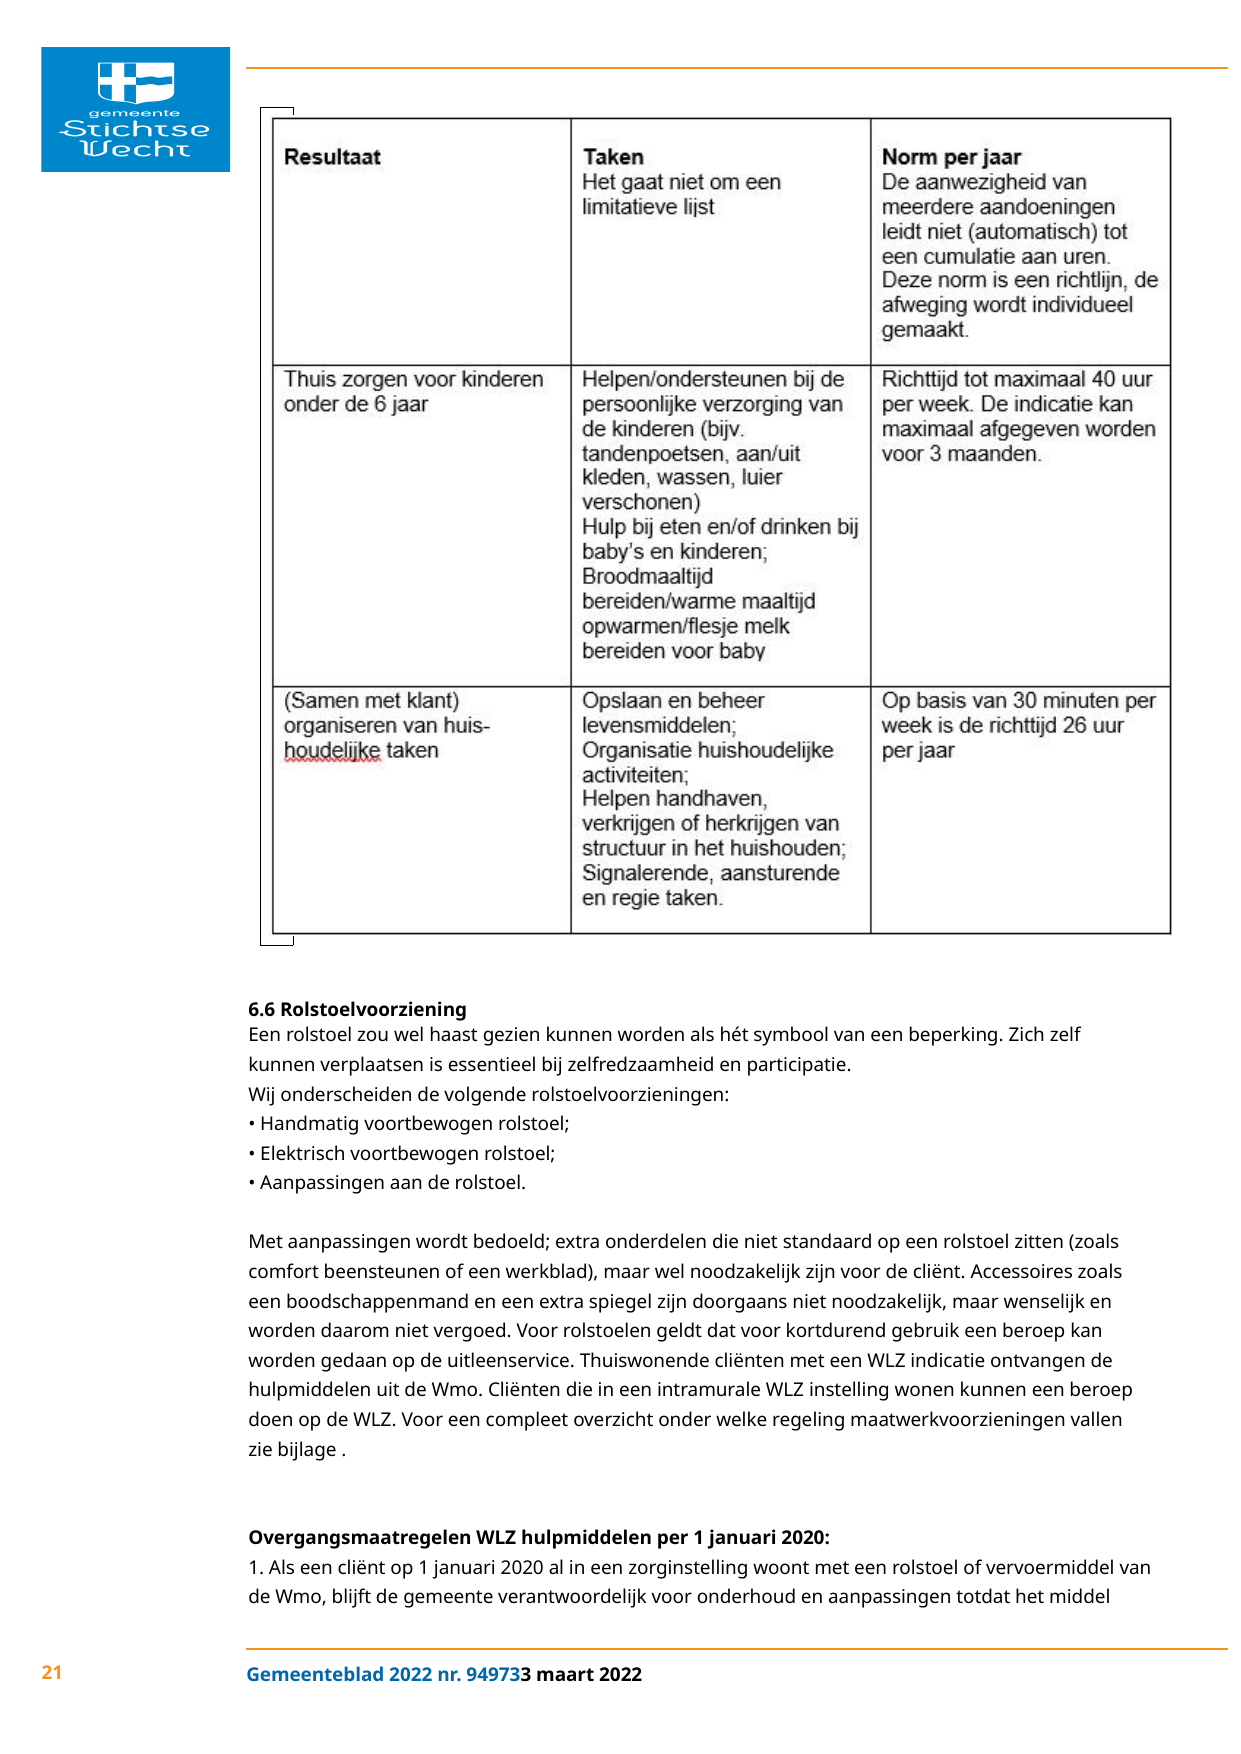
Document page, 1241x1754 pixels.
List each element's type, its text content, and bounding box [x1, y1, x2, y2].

picture [268, 115, 1173, 936]
text • Aanpassingen aan de rolstoel. [248, 1169, 1152, 1195]
text 1. Als een cliënt op 1 januari 2020 al in een zorginstelling woont met een rolstoel of vervoermiddel van de Wmo, blijft de gemeente verantwoordelijk voor onderhoud en aanpassingen totdat het middel [248, 1554, 1152, 1609]
text 6.6 Rolstoelvoorziening [248, 996, 1152, 1022]
picture [99, 63, 135, 101]
picture [137, 63, 174, 103]
text Een rolstoel zou wel haast gezien kunnen worden als hét symbool van een beperking. Zich zelf kunnen verplaatsen is essentieel bij zelfredzaamheid en participatie. [248, 1022, 1152, 1077]
text Met aanpassingen wordt bedoeld; extra onderdelen die niet standaard op een rolstoel zitten (zoals comfort beensteunen of een werkblad), maar wel noodzakelijk zijn voor de cliënt. Accessoires zoals een boodschappenmand en een extra spiegel zijn doorgaans niet noodzakelijk, maar wenselijk en worden daarom niet vergoed. Voor rolstoelen geldt dat voor kortdurend gebruik een beroep kan worden gedaan op de uitleenservice. Thuiswonende cliënten met een WLZ indicatie ontvangen de hulpmiddelen uit de Wmo. Cliënten die in een intramurale WLZ instelling wonen kunnen een beroep doen op de WLZ. Voor een compleet overzicht onder welke regeling maatwerkvoorzieningen vallen zie bijlage . [248, 1229, 1152, 1461]
text • Handmatig voortbewogen rolstoel; [248, 1110, 1152, 1136]
text • Elektrisch voortbewogen rolstoel; [248, 1140, 1152, 1166]
text Wij onderscheiden de volgende rolstoelvoorzieningen: [248, 1081, 1152, 1106]
text Overgangsmaatregelen WLZ hulpmiddelen per 1 januari 2020: [248, 1524, 1152, 1550]
